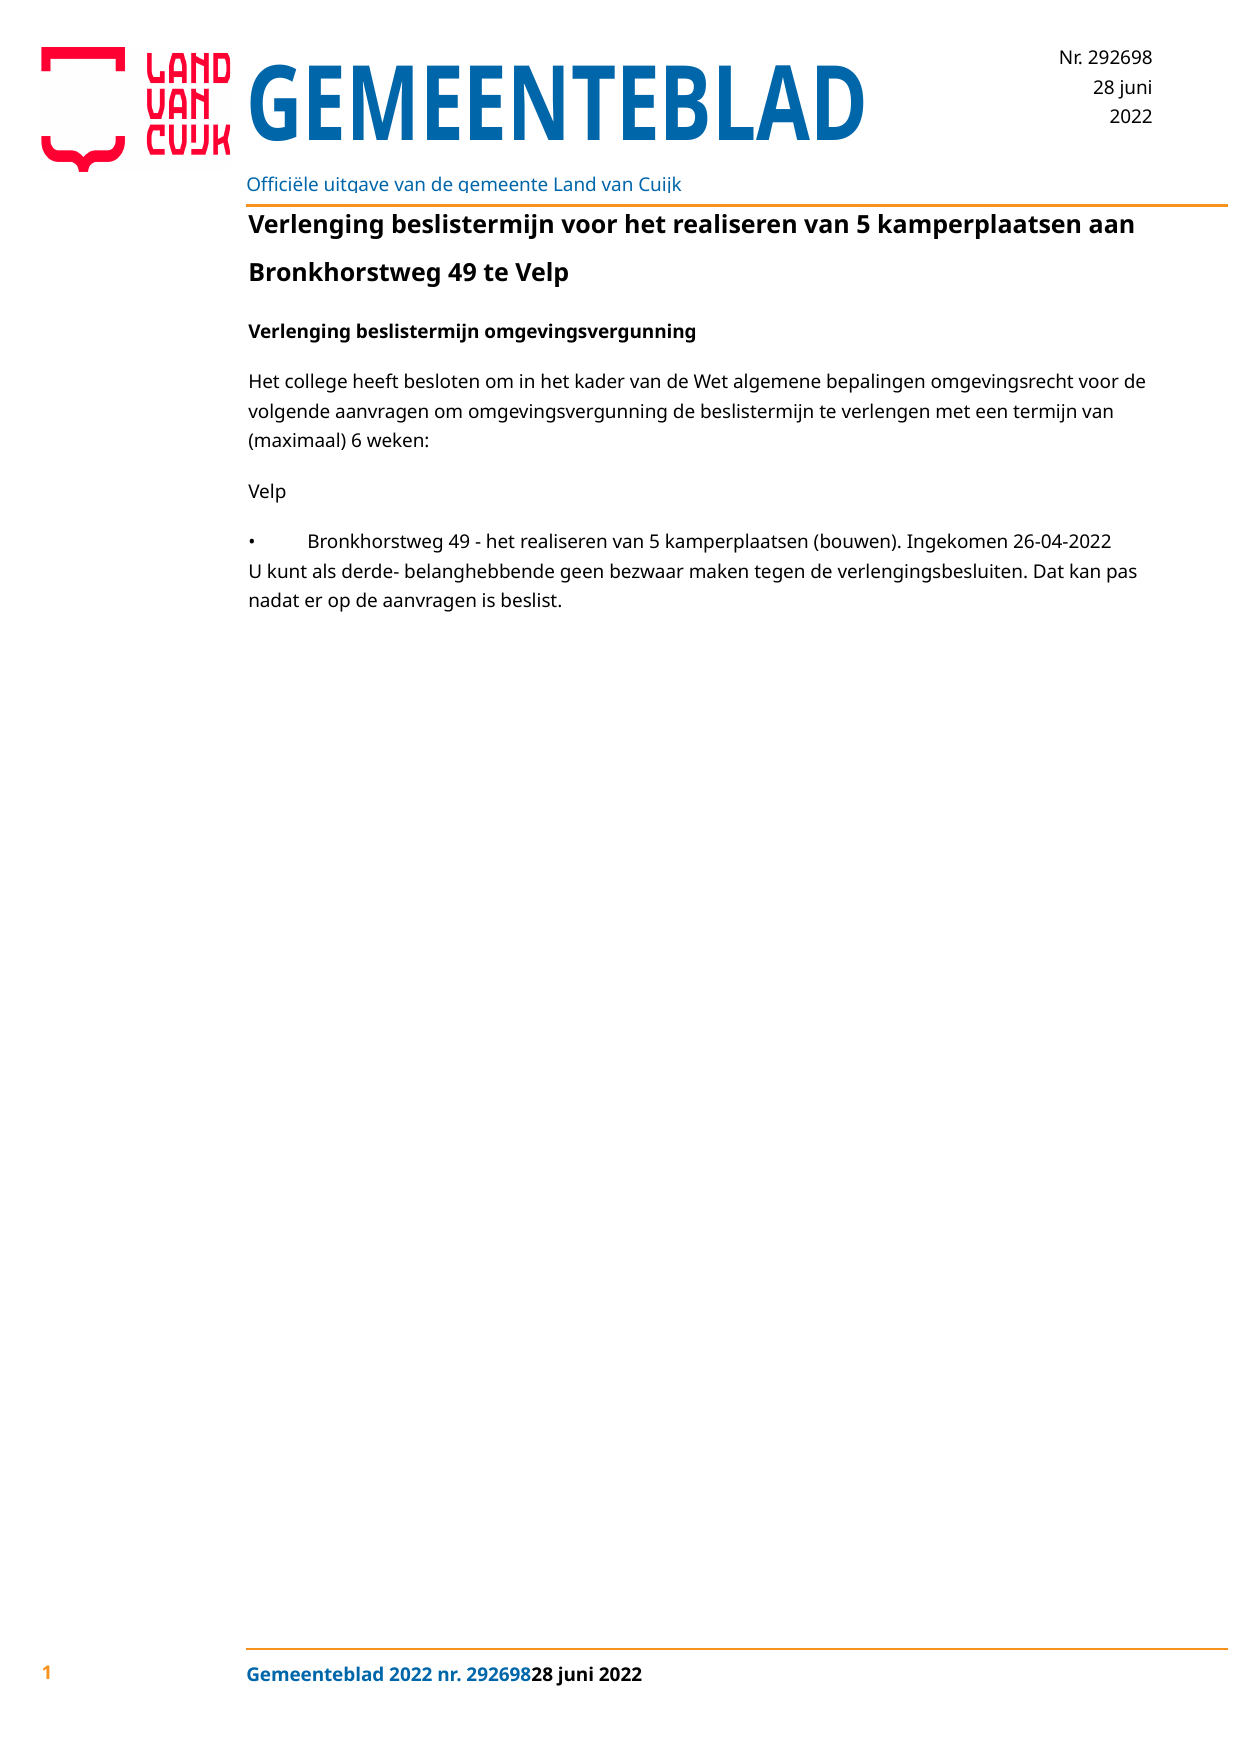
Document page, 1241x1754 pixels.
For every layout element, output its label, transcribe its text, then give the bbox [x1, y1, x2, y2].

text Velp [248, 478, 1152, 504]
text Verlenging beslistermijn voor het realiseren van 5 kamperplaatsen aan Bronkhorstweg 49 te Velp [248, 207, 1152, 288]
text Het college heeft besloten om in het kader van de Wet algemene bepalingen omgevingsrecht voor de volgende aanvragen om omgevingsvergunning de beslistermijn te verlengen met een termijn van (maximaal) 6 weken: [248, 368, 1152, 453]
picture [41, 47, 231, 172]
text U kunt als derde- belanghebbende geen bezwaar maken tegen de verlengingsbesluiten. Dat kan pas nadat er op de aanvragen is beslist. [248, 558, 1152, 613]
text Verlenging beslistermijn omgevingsvergunning [248, 318, 1152, 344]
list Bronkhorstweg 49 - het realiseren van 5 kamperplaatsen (bouwen). Ingekomen 26-04-2022 [248, 528, 1152, 554]
